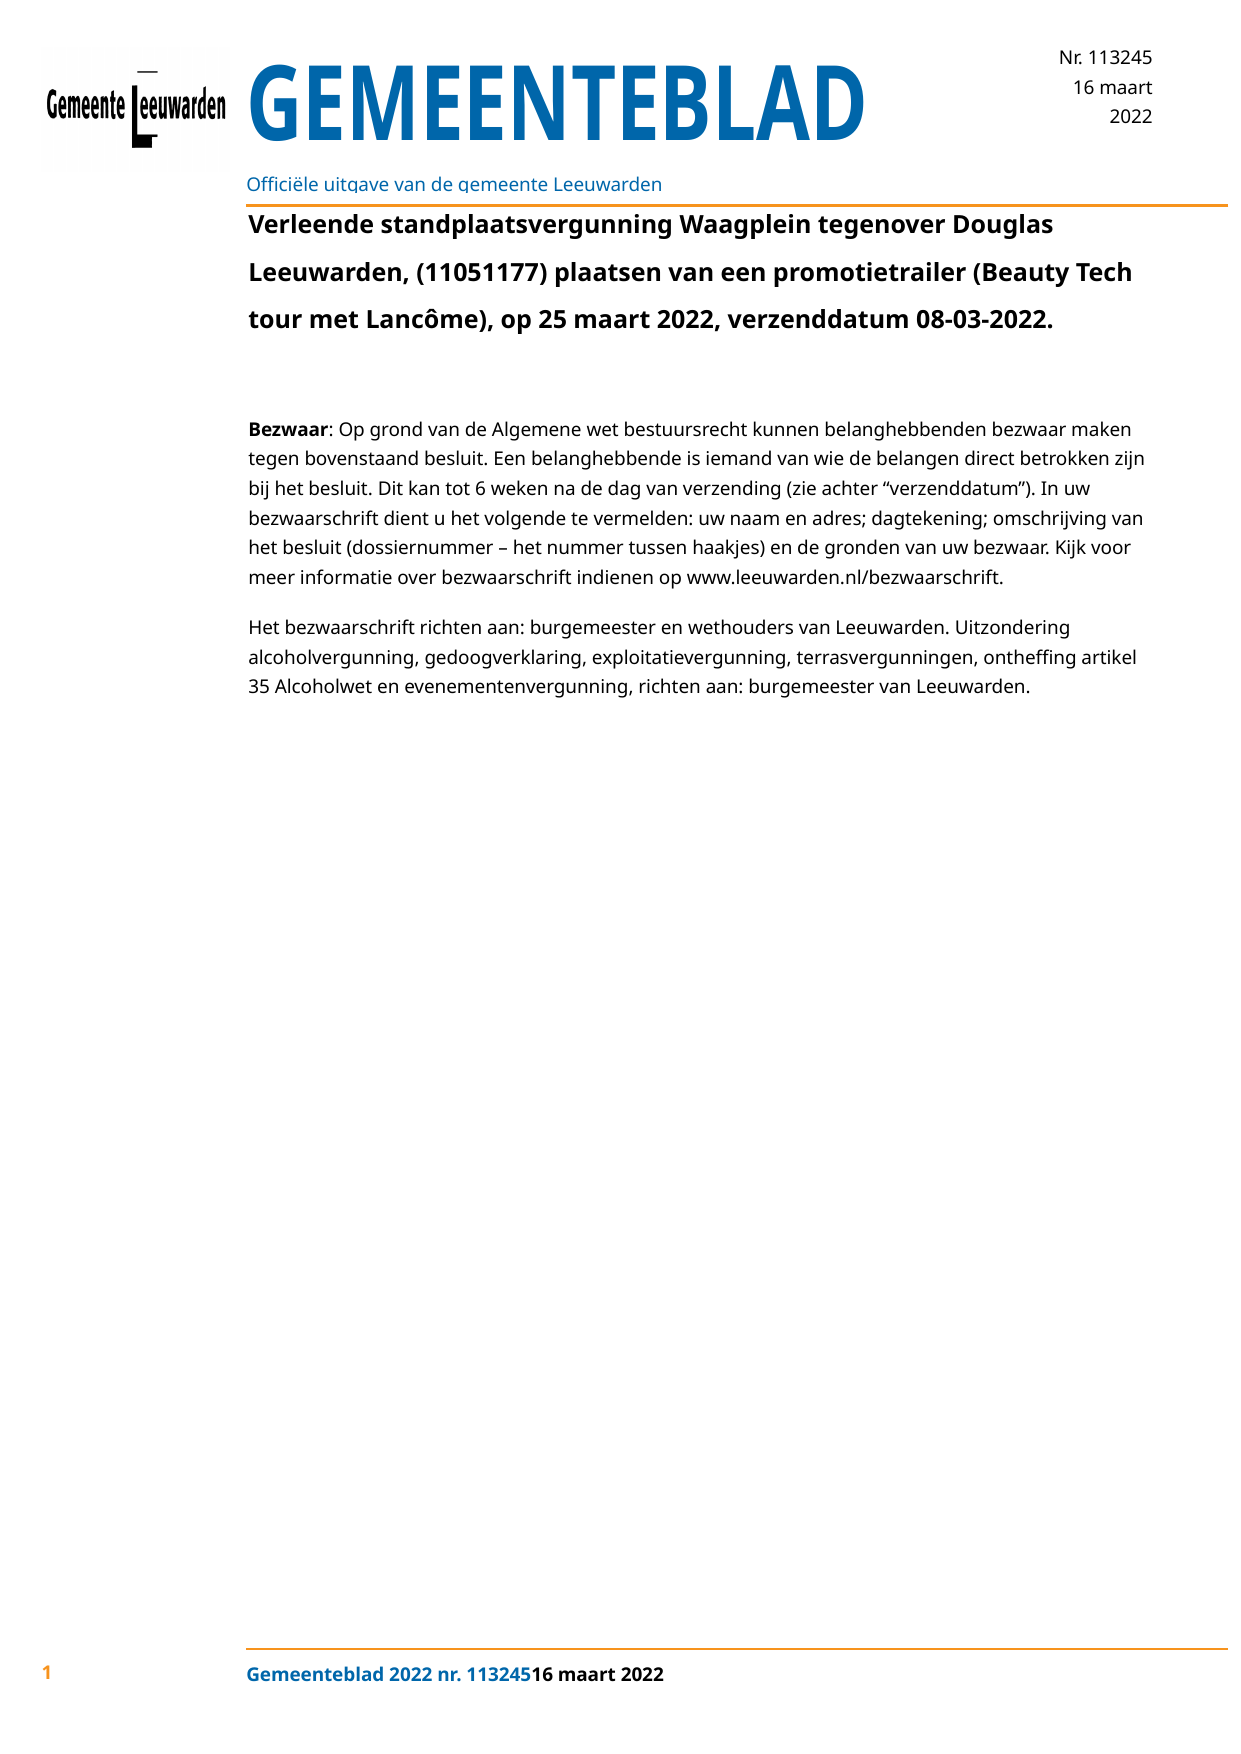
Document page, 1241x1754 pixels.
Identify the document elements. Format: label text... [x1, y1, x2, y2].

text Bezwaar: Op grond van de Algemene wet bestuursrecht kunnen belanghebbenden bezwaar maken tegen bovenstaand besluit. Een belanghebbende is iemand van wie de belangen direct betrokken zijn bij het besluit. Dit kan tot 6 weken na de dag van verzending (zie achter “verzenddatum”). In uw bezwaarschrift dient u het volgende te vermelden: uw naam en adres; dagtekening; omschrijving van het besluit (dossiernummer – het nummer tussen haakjes) en de gronden van uw bezwaar. Kijk voor meer informatie over bezwaarschrift indienen op www.leeuwarden.nl/bezwaarschrift. [248, 416, 1152, 589]
picture [41, 47, 231, 172]
text Het bezwaarschrift richten aan: burgemeester en wethouders van Leeuwarden. Uitzondering alcoholvergunning, gedoogverklaring, exploitatievergunning, terrasvergunningen, ontheffing artikel 35 Alcoholwet en evenementenvergunning, richten aan: burgemeester van Leeuwarden. [248, 614, 1152, 699]
text Verleende standplaatsvergunning Waagplein tegenover Douglas Leeuwarden, (11051177) plaatsen van een promotietrailer (Beauty Tech tour met Lancôme), op 25 maart 2022, verzenddatum 08-03-2022. [248, 207, 1152, 336]
